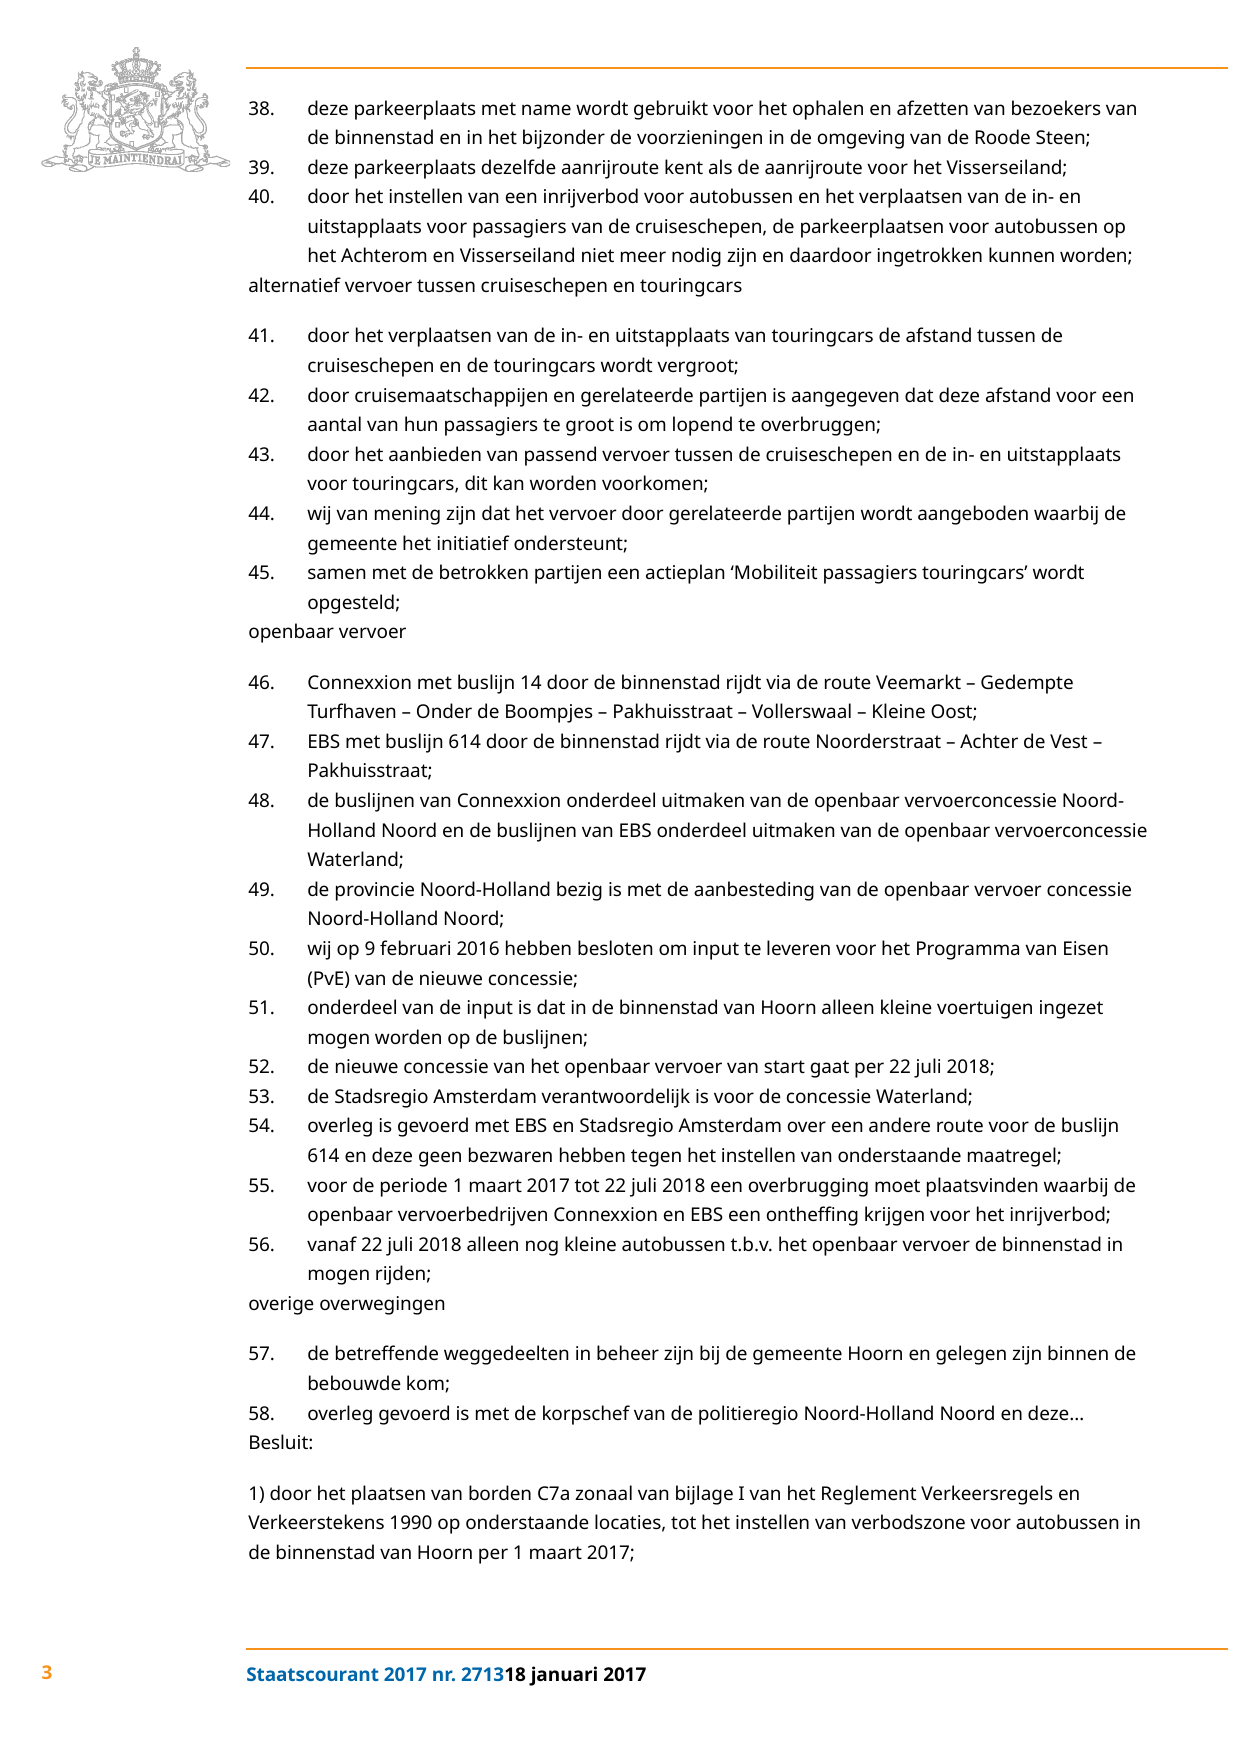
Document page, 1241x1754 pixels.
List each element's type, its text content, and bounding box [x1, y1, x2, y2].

list door het instellen van een inrijverbod voor autobussen en het verplaatsen van de in- en uitstapplaats voor passagiers van de cruiseschepen, de parkeerplaatsen voor autobussen op het Achterom en Visserseiland niet meer nodig zijn en daardoor ingetrokken kunnen worden; [248, 183, 1152, 268]
list door cruisemaatschappijen en gerelateerde partijen is aangegeven dat deze afstand voor een aantal van hun passagiers te groot is om lopend te overbruggen; [248, 382, 1152, 437]
text 1) door het plaatsen van borden C7a zonaal van bijlage I van het Reglement Verkeersregels en Verkeerstekens 1990 op onderstaande locaties, tot het instellen van verbodszone voor autobussen in de binnenstad van Hoorn per 1 maart 2017; [248, 1480, 1152, 1565]
list de nieuwe concessie van het openbaar vervoer van start gaat per 22 juli 2018; [248, 1053, 1152, 1079]
list wij op 9 februari 2016 hebben besloten om input te leveren voor het Programma van Eisen (PvE) van de nieuwe concessie; [248, 935, 1152, 991]
list deze parkeerplaats dezelfde aanrijroute kent als de aanrijroute voor het Visserseiland; [248, 154, 1152, 180]
list de buslijnen van Connexxion onderdeel uitmaken van de openbaar vervoerconcessie Noord-Holland Noord en de buslijnen van EBS onderdeel uitmaken van de openbaar vervoerconcessie Waterland; [248, 787, 1152, 872]
list overleg gevoerd is met de korpschef van de politieregio Noord-Holland Noord en deze… [248, 1400, 1152, 1426]
list EBS met buslijn 614 door de binnenstad rijdt via de route Noorderstraat – Achter de Vest – Pakhuisstraat; [248, 728, 1152, 783]
list wij van mening zijn dat het vervoer door gerelateerde partijen wordt aangeboden waarbij de gemeente het initiatief ondersteunt; [248, 500, 1152, 556]
list deze parkeerplaats met name wordt gebruikt voor het ophalen en afzetten van bezoekers van de binnenstad en in het bijzonder de voorzieningen in de omgeving van de Roode Steen; [248, 95, 1152, 150]
list onderdeel van de input is dat in de binnenstad van Hoorn alleen kleine voertuigen ingezet mogen worden op de buslijnen; [248, 994, 1152, 1050]
text overige overwegingen [248, 1290, 1152, 1316]
list de Stadsregio Amsterdam verantwoordelijk is voor de concessie Waterland; [248, 1083, 1152, 1109]
picture [41, 47, 231, 172]
text alternatief vervoer tussen cruiseschepen en touringcars [248, 272, 1152, 298]
text openbaar vervoer [248, 618, 1152, 644]
list door het aanbieden van passend vervoer tussen de cruiseschepen en de in- en uitstapplaats voor touringcars, dit kan worden voorkomen; [248, 441, 1152, 496]
list Connexxion met buslijn 14 door de binnenstad rijdt via de route Veemarkt – Gedempte Turfhaven – Onder de Boompjes – Pakhuisstraat – Vollerswaal – Kleine Oost; [248, 669, 1152, 724]
list samen met de betrokken partijen een actieplan ‘Mobiliteit passagiers touringcars’ wordt opgesteld; [248, 559, 1152, 615]
text Besluit: [248, 1429, 1152, 1455]
list de betreffende weggedeelten in beheer zijn bij de gemeente Hoorn en gelegen zijn binnen de bebouwde kom; [248, 1341, 1152, 1396]
list voor de periode 1 maart 2017 tot 22 juli 2018 een overbrugging moet plaatsvinden waarbij de openbaar vervoerbedrijven Connexxion en EBS een ontheffing krijgen voor het inrijverbod; [248, 1172, 1152, 1227]
list vanaf 22 juli 2018 alleen nog kleine autobussen t.b.v. het openbaar vervoer de binnenstad in mogen rijden; [248, 1231, 1152, 1286]
list overleg is gevoerd met EBS en Stadsregio Amsterdam over een andere route voor de buslijn 614 en deze geen bezwaren hebben tegen het instellen van onderstaande maatregel; [248, 1113, 1152, 1168]
list door het verplaatsen van de in- en uitstapplaats van touringcars de afstand tussen de cruiseschepen en de touringcars wordt vergroot; [248, 323, 1152, 378]
list de provincie Noord-Holland bezig is met de aanbesteding van de openbaar vervoer concessie Noord-Holland Noord; [248, 876, 1152, 931]
